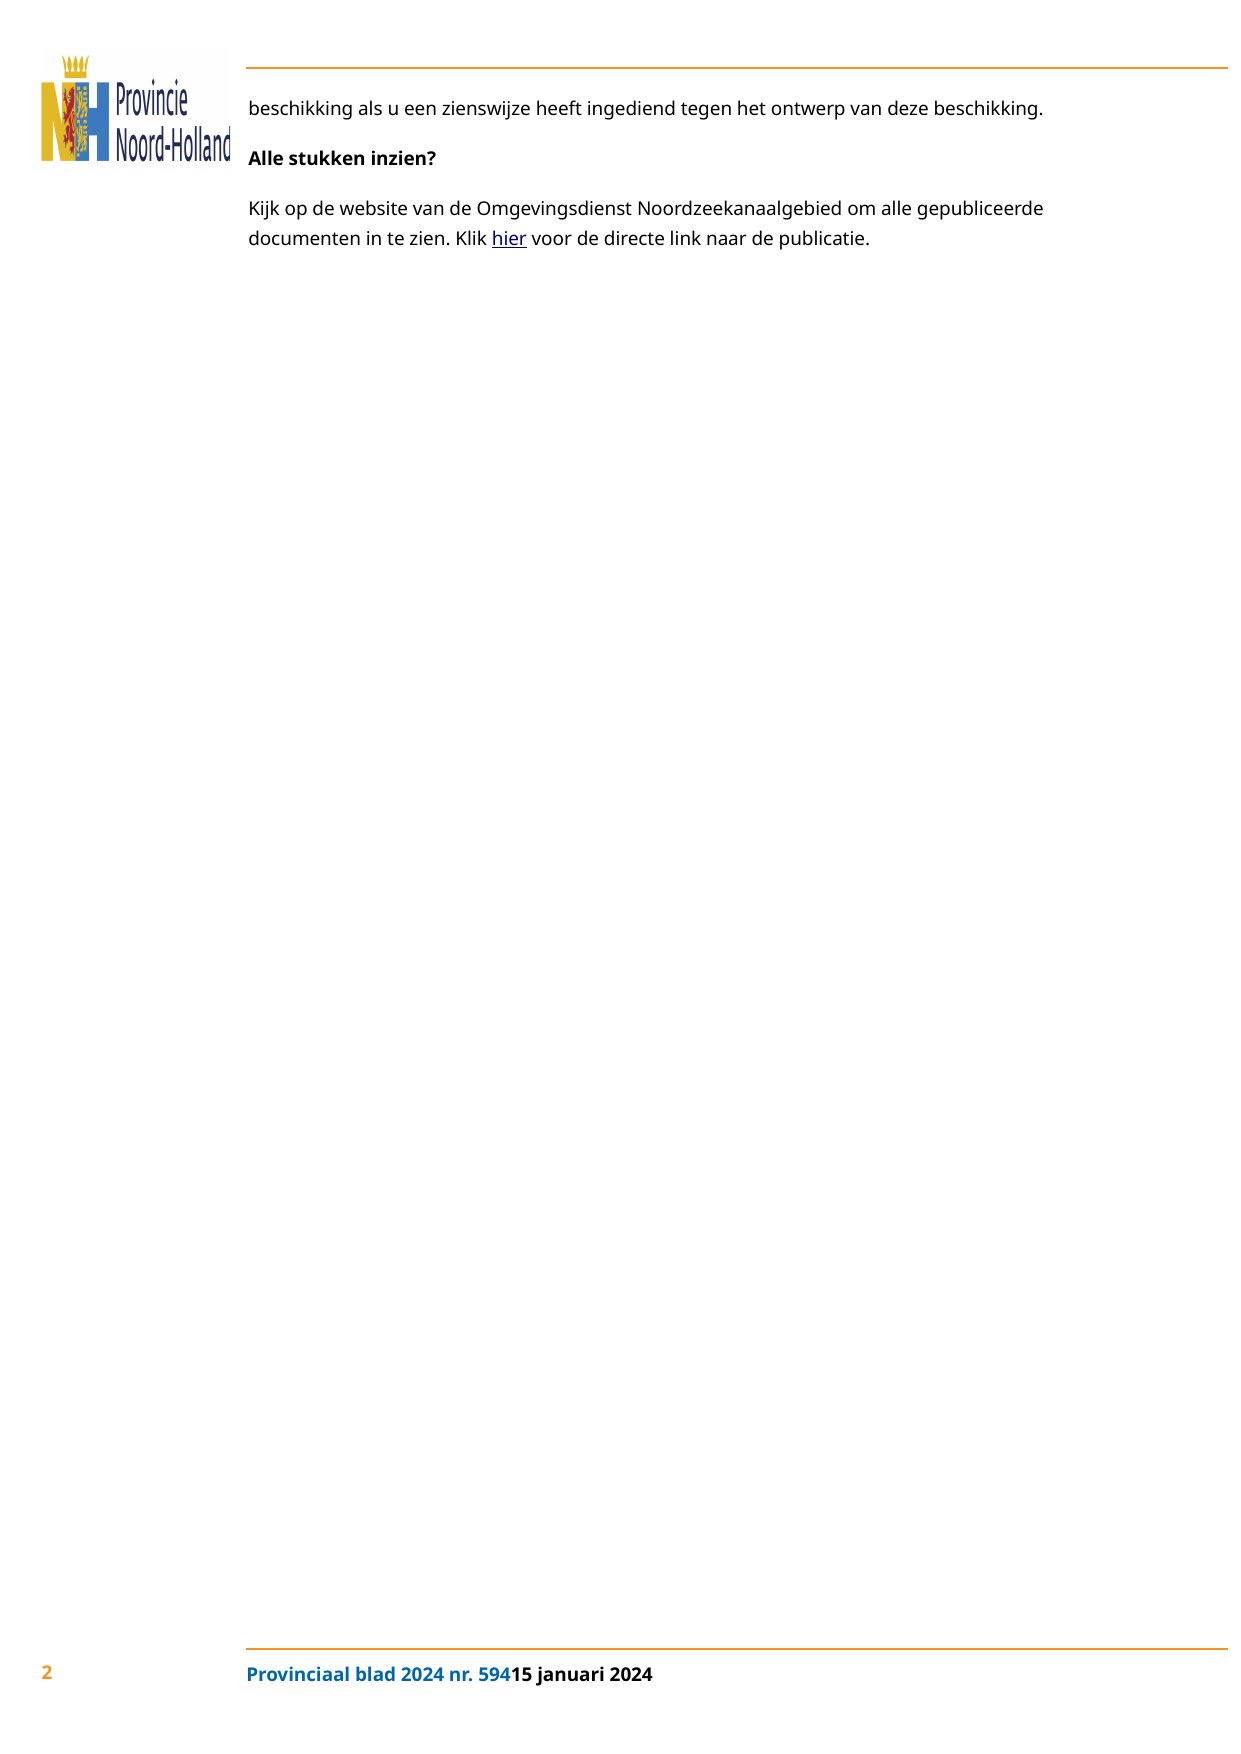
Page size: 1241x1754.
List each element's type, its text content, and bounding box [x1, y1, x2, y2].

text Alle stukken inzien? [248, 145, 1152, 171]
text beschikking als u een zienswijze heeft ingediend tegen het ontwerp van deze beschikking. [248, 95, 1152, 121]
picture [41, 47, 231, 172]
text Kijk op de website van de Omgevingsdienst Noordzeekanaalgebied om alle gepubliceerde documenten in te zien. Klik hier voor de directe link naar de publicatie. [248, 196, 1152, 251]
